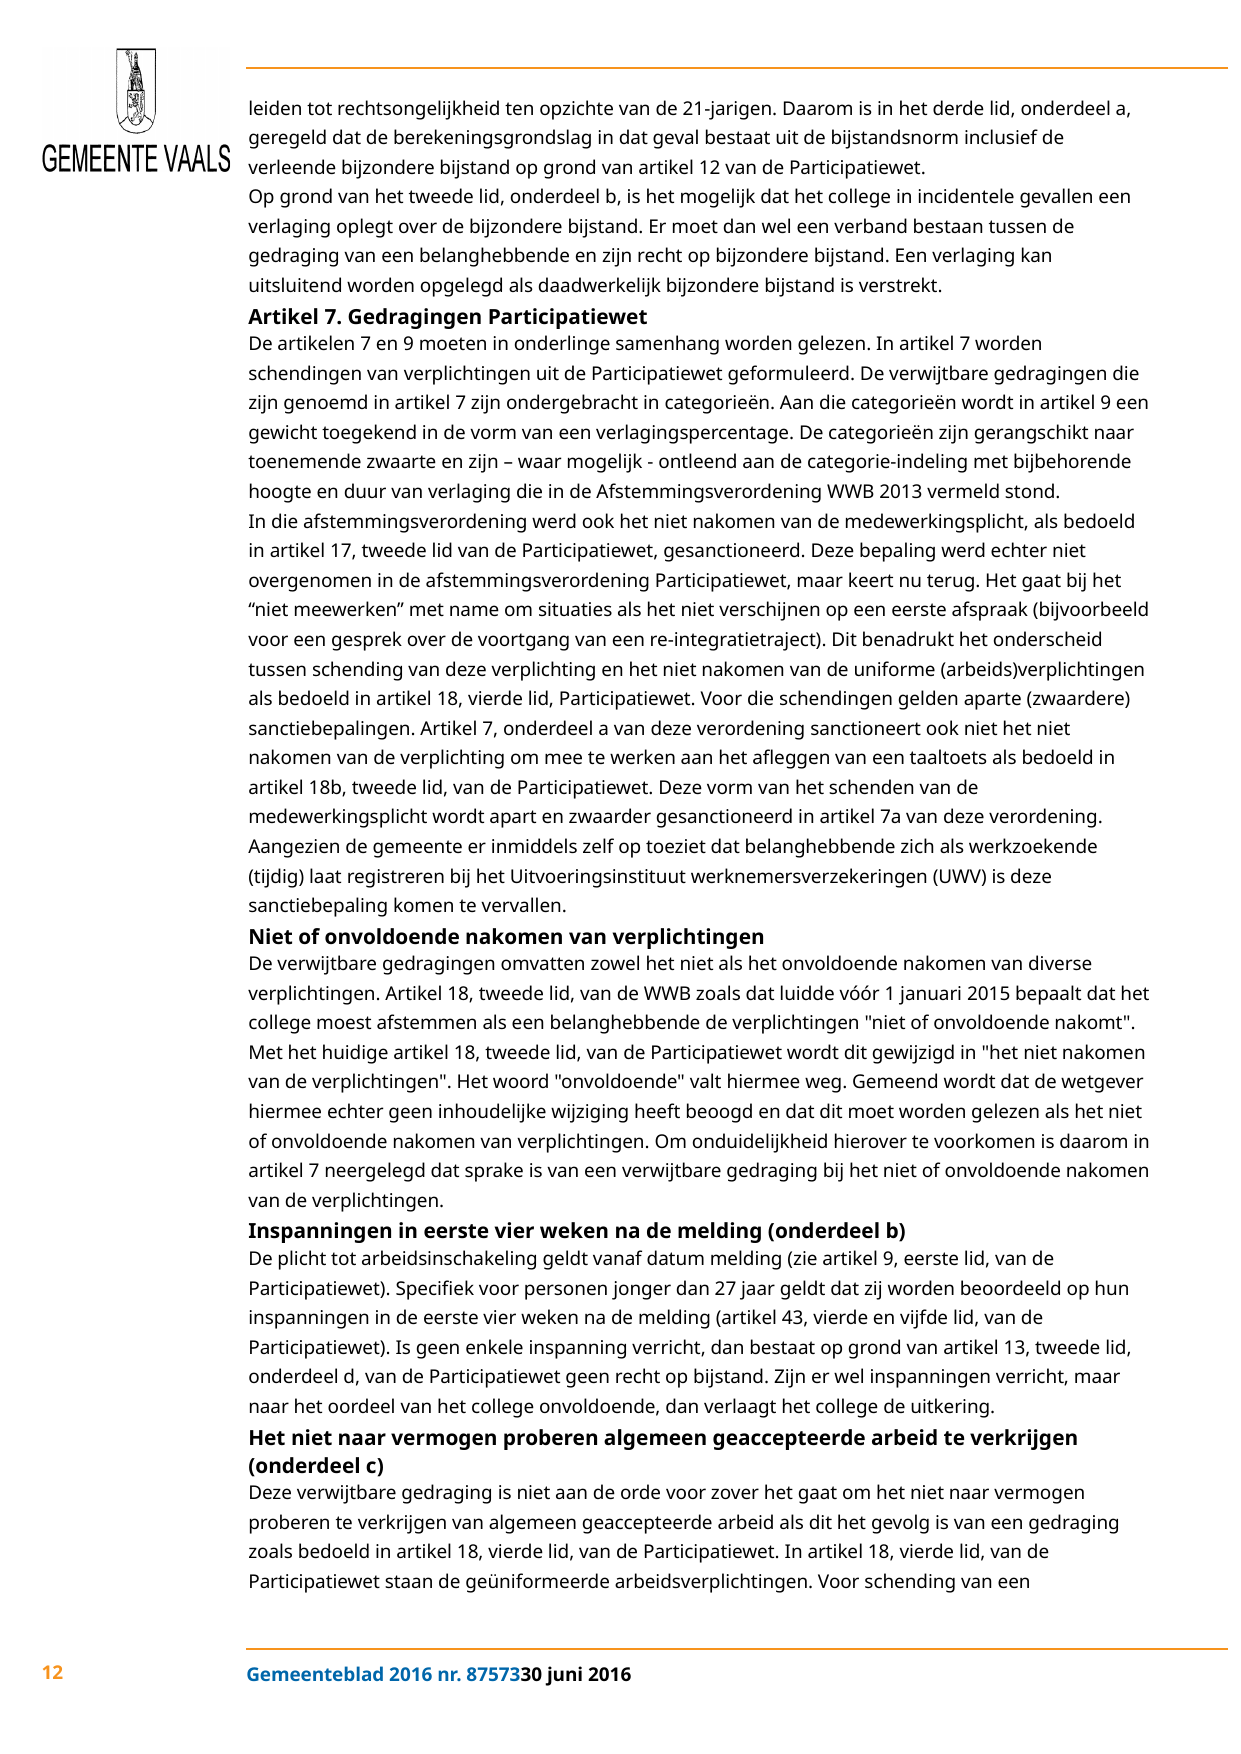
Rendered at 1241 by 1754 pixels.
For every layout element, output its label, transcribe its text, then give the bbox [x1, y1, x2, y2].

text Artikel 7. Gedragingen Participatiewet [248, 302, 1152, 330]
picture [41, 47, 231, 172]
text Op grond van het tweede lid, onderdeel b, is het mogelijk dat het college in incidentele gevallen een verlaging oplegt over de bijzondere bijstand. Er moet dan wel een verband bestaan tussen de gedraging van een belanghebbende en zijn recht op bijzondere bijstand. Een verlaging kan uitsluitend worden opgelegd als daadwerkelijk bijzondere bijstand is verstrekt. [248, 183, 1152, 298]
text Het niet naar vermogen proberen algemeen geaccepteerde arbeid te verkrijgen (onderdeel c) [248, 1423, 1152, 1479]
text Deze verwijtbare gedraging is niet aan de orde voor zover het gaat om het niet naar vermogen proberen te verkrijgen van algemeen geaccepteerde arbeid als dit het gevolg is van een gedraging zoals bedoeld in artikel 18, vierde lid, van de Participatiewet. In artikel 18, vierde lid, van de Participatiewet staan de geüniformeerde arbeidsverplichtingen. Voor schending van een [248, 1479, 1152, 1594]
text De artikelen 7 en 9 moeten in onderlinge samenhang worden gelezen. In artikel 7 worden schendingen van verplichtingen uit de Participatiewet geformuleerd. De verwijtbare gedragingen die zijn genoemd in artikel 7 zijn ondergebracht in categorieën. Aan die categorieën wordt in artikel 9 een gewicht toegekend in de vorm van een verlagingspercentage. De categorieën zijn gerangschikt naar toenemende zwaarte en zijn – waar mogelijk - ontleend aan de categorie-indeling met bijbehorende hoogte en duur van verlaging die in de Afstemmingsverordening WWB 2013 vermeld stond. [248, 330, 1152, 504]
text De plicht tot arbeidsinschakeling geldt vanaf datum melding (zie artikel 9, eerste lid, van de Participatiewet). Specifiek voor personen jonger dan 27 jaar geldt dat zij worden beoordeeld op hun inspanningen in de eerste vier weken na de melding (artikel 43, vierde en vijfde lid, van de Participatiewet). Is geen enkele inspanning verricht, dan bestaat op grond van artikel 13, tweede lid, onderdeel d, van de Participatiewet geen recht op bijstand. Zijn er wel inspanningen verricht, maar naar het oordeel van het college onvoldoende, dan verlaagt het college de uitkering. [248, 1245, 1152, 1419]
text De verwijtbare gedragingen omvatten zowel het niet als het onvoldoende nakomen van diverse verplichtingen. Artikel 18, tweede lid, van de WWB zoals dat luidde vóór 1 januari 2015 bepaalt dat het college moest afstemmen als een belanghebbende de verplichtingen "niet of onvoldoende nakomt". Met het huidige artikel 18, tweede lid, van de Participatiewet wordt dit gewijzigd in "het niet nakomen van de verplichtingen". Het woord "onvoldoende" valt hiermee weg. Gemeend wordt dat de wetgever hiermee echter geen inhoudelijke wijziging heeft beoogd en dat dit moet worden gelezen als het niet of onvoldoende nakomen van verplichtingen. Om onduidelijkheid hierover te voorkomen is daarom in artikel 7 neergelegd dat sprake is van een verwijtbare gedraging bij het niet of onvoldoende nakomen van de verplichtingen. [248, 950, 1152, 1213]
text Aangezien de gemeente er inmiddels zelf op toeziet dat belanghebbende zich als werkzoekende (tijdig) laat registreren bij het Uitvoeringsinstituut werknemersverzekeringen (UWV) is deze sanctiebepaling komen te vervallen. [248, 833, 1152, 918]
text Inspanningen in eerste vier weken na de melding (onderdeel b) [248, 1217, 1152, 1245]
text leiden tot rechtsongelijkheid ten opzichte van de 21-jarigen. Daarom is in het derde lid, onderdeel a, geregeld dat de berekeningsgrondslag in dat geval bestaat uit de bijstandsnorm inclusief de verleende bijzondere bijstand op grond van artikel 12 van de Participatiewet. [248, 95, 1152, 180]
text In die afstemmingsverordening werd ook het niet nakomen van de medewerkingsplicht, als bedoeld in artikel 17, tweede lid van de Participatiewet, gesanctioneerd. Deze bepaling werd echter niet overgenomen in de afstemmingsverordening Participatiewet, maar keert nu terug. Het gaat bij het “niet meewerken” met name om situaties als het niet verschijnen op een eerste afspraak (bijvoorbeeld voor een gesprek over de voortgang van een re-integratietraject). Dit benadrukt het onderscheid tussen schending van deze verplichting en het niet nakomen van de uniforme (arbeids)verplichtingen als bedoeld in artikel 18, vierde lid, Participatiewet. Voor die schendingen gelden aparte (zwaardere) sanctiebepalingen. Artikel 7, onderdeel a van deze verordening sanctioneert ook niet het niet nakomen van de verplichting om mee te werken aan het afleggen van een taaltoets als bedoeld in artikel 18b, tweede lid, van de Participatiewet. Deze vorm van het schenden van de medewerkingsplicht wordt apart en zwaarder gesanctioneerd in artikel 7a van deze verordening. [248, 508, 1152, 829]
text Niet of onvoldoende nakomen van verplichtingen [248, 922, 1152, 950]
